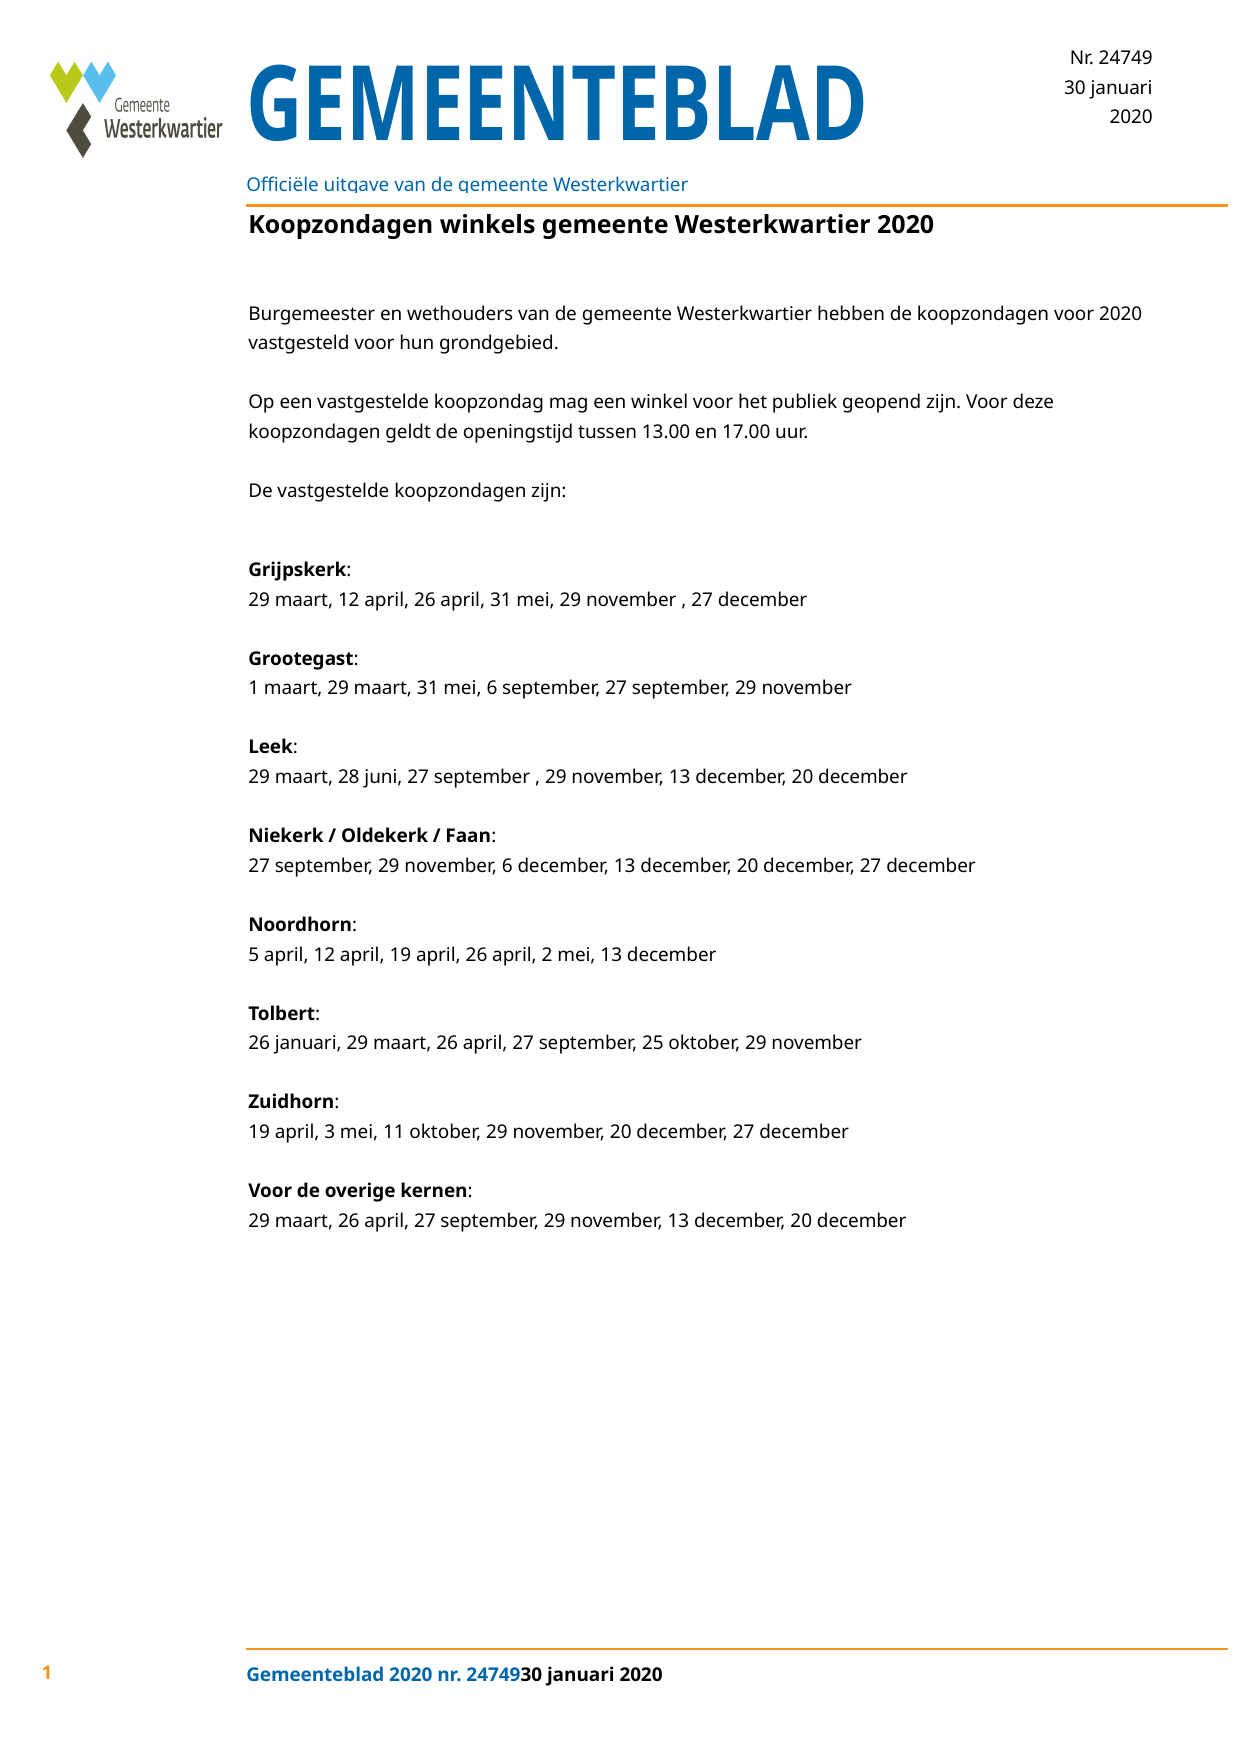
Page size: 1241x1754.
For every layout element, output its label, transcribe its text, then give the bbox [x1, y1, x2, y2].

text 5 april, 12 april, 19 april, 26 april, 2 mei, 13 december [248, 941, 1152, 967]
text Voor de overige kernen: [248, 1177, 1152, 1203]
text Grootegast: [248, 645, 1152, 671]
text Zuidhorn: [248, 1089, 1152, 1114]
text 29 maart, 12 april, 26 april, 31 mei, 29 november , 27 december [248, 586, 1152, 612]
text Grijpskerk: [248, 556, 1152, 582]
text Niekerk / Oldekerk / Faan: [248, 822, 1152, 848]
text Tolbert: [248, 1000, 1152, 1026]
picture [41, 47, 231, 172]
text 26 januari, 29 maart, 26 april, 27 september, 25 oktober, 29 november [248, 1029, 1152, 1055]
text 19 april, 3 mei, 11 oktober, 29 november, 20 december, 27 december [248, 1118, 1152, 1144]
text 29 maart, 26 april, 27 september, 29 november, 13 december, 20 december [248, 1207, 1152, 1233]
text Burgemeester en wethouders van de gemeente Westerkwartier hebben de koopzondagen voor 2020 vastgesteld voor hun grondgebied. [248, 300, 1152, 355]
text Leek: [248, 734, 1152, 759]
text Noordhorn: [248, 911, 1152, 937]
text De vastgestelde koopzondagen zijn: [248, 477, 1152, 503]
text 27 september, 29 november, 6 december, 13 december, 20 december, 27 december [248, 852, 1152, 878]
text 29 maart, 28 juni, 27 september , 29 november, 13 december, 20 december [248, 763, 1152, 789]
text Koopzondagen winkels gemeente Westerkwartier 2020 [248, 207, 1152, 241]
text Op een vastgestelde koopzondag mag een winkel voor het publiek geopend zijn. Voor deze koopzondagen geldt de openingstijd tussen 13.00 en 17.00 uur. [248, 389, 1152, 444]
text 1 maart, 29 maart, 31 mei, 6 september, 27 september, 29 november [248, 674, 1152, 700]
